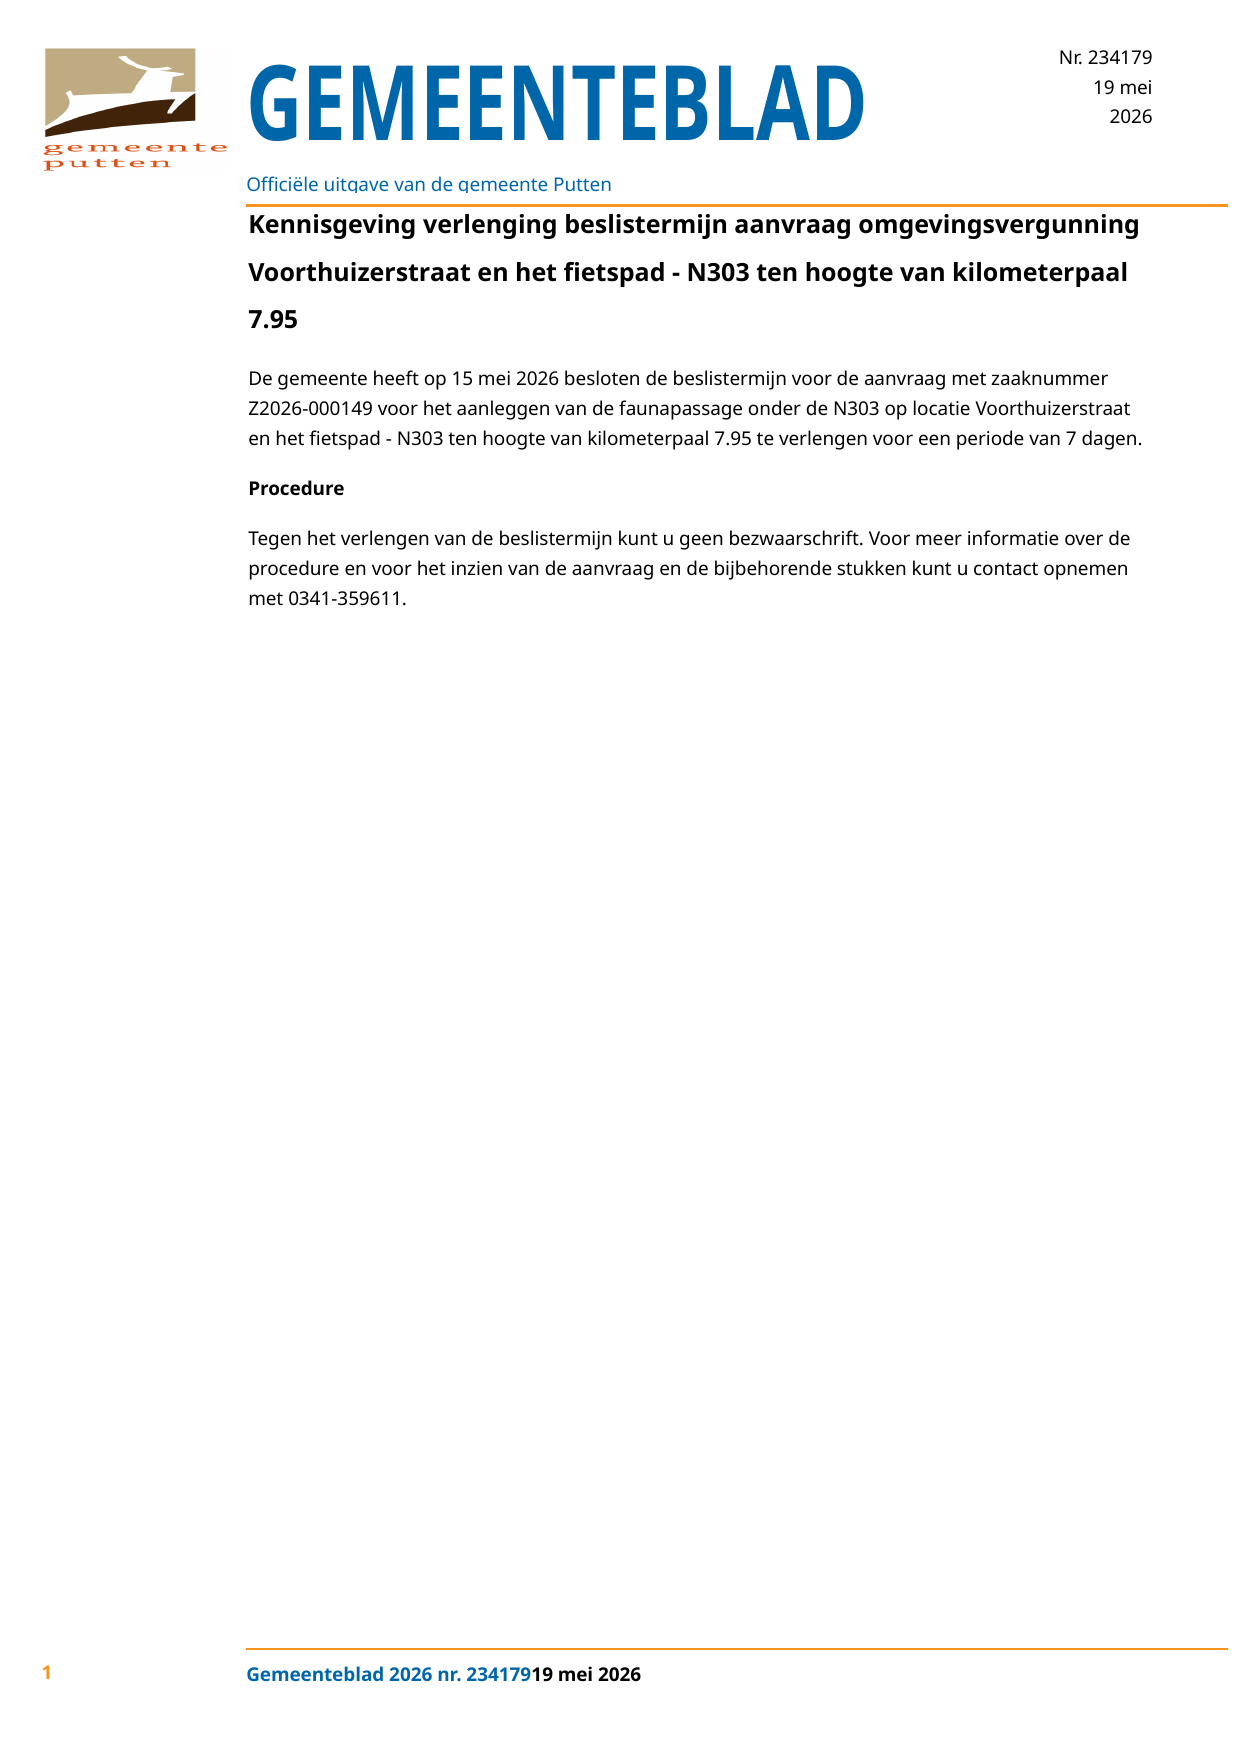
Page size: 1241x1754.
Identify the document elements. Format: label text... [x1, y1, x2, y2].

text Procedure [248, 475, 1152, 501]
text Tegen het verlengen van de beslistermijn kunt u geen bezwaarschrift. Voor meer informatie over de procedure en voor het inzien van de aanvraag en de bijbehorende stukken kunt u contact opnemen met 0341-359611. [248, 526, 1152, 610]
picture [41, 47, 231, 172]
text Kennisgeving verlenging beslistermijn aanvraag omgevingsvergunning Voorthuizerstraat en het fietspad - N303 ten hoogte van kilometerpaal 7.95 [248, 207, 1152, 336]
text De gemeente heeft op 15 mei 2026 besloten de beslistermijn voor de aanvraag met zaaknummer Z2026-000149 voor het aanleggen van de faunapassage onder de N303 op locatie Voorthuizerstraat en het fietspad - N303 ten hoogte van kilometerpaal 7.95 te verlengen voor een periode van 7 dagen. [248, 366, 1152, 450]
